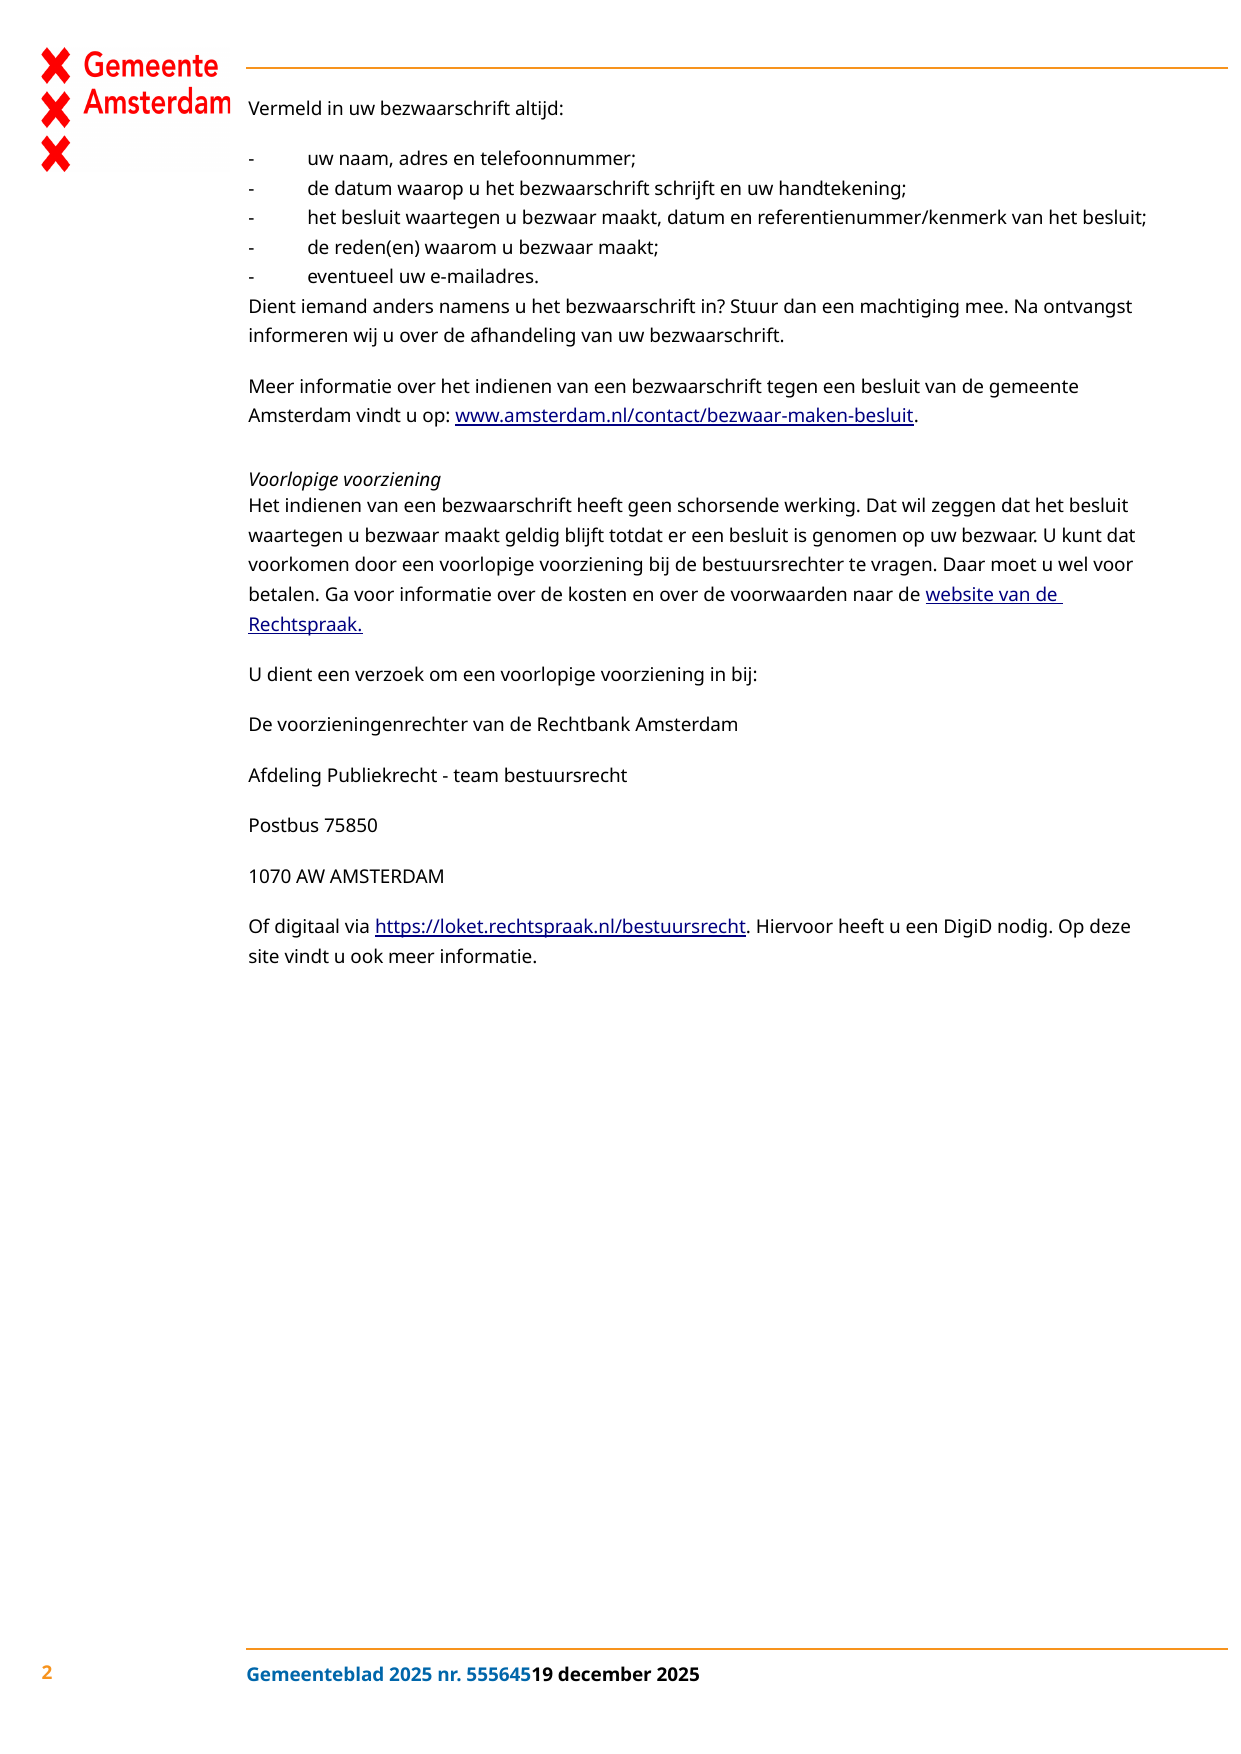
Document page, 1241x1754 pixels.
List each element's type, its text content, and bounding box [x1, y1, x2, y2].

text Voorlopige voorziening [248, 467, 1152, 492]
list het besluit waartegen u bezwaar maakt, datum en referentienummer/kenmerk van het besluit; [248, 204, 1152, 230]
text De voorzieningenrechter van de Rechtbank Amsterdam [248, 712, 1152, 737]
text Afdeling Publiekrecht - team bestuursrecht [248, 762, 1152, 788]
list uw naam, adres en telefoonnummer; [248, 145, 1152, 171]
text Het indienen van een bezwaarschrift heeft geen schorsende werking. Dat wil zeggen dat het besluit waartegen u bezwaar maakt geldig blijft totdat er een besluit is genomen op uw bezwaar. U kunt dat voorkomen door een voorlopige voorziening bij de bestuursrechter te vragen. Daar moet u wel voor betalen. Ga voor informatie over de kosten en over de voorwaarden naar de website van de Rechtspraak. [248, 492, 1152, 636]
text 1070 AW AMSTERDAM [248, 863, 1152, 888]
text Dient iemand anders namens u het bezwaarschrift in? Stuur dan een machtiging mee. Na ontvangst informeren wij u over de afhandeling van uw bezwaarschrift. [248, 293, 1152, 348]
list eventueel uw e-mailadres. [248, 263, 1152, 289]
text Of digitaal via https://loket.rechtspraak.nl/bestuursrecht. Hiervoor heeft u een DigiD nodig. Op deze site vindt u ook meer informatie. [248, 913, 1152, 968]
text Vermeld in uw bezwaarschrift altijd: [248, 95, 1152, 121]
list de datum waarop u het bezwaarschrift schrijft en uw handtekening; [248, 175, 1152, 201]
text U dient een verzoek om een voorlopige voorziening in bij: [248, 661, 1152, 687]
text Postbus 75850 [248, 812, 1152, 838]
list de reden(en) waarom u bezwaar maakt; [248, 234, 1152, 260]
text Meer informatie over het indienen van een bezwaarschrift tegen een besluit van de gemeente Amsterdam vindt u op: www.amsterdam.nl/contact/bezwaar-maken-besluit. [248, 373, 1152, 428]
picture [41, 47, 231, 172]
